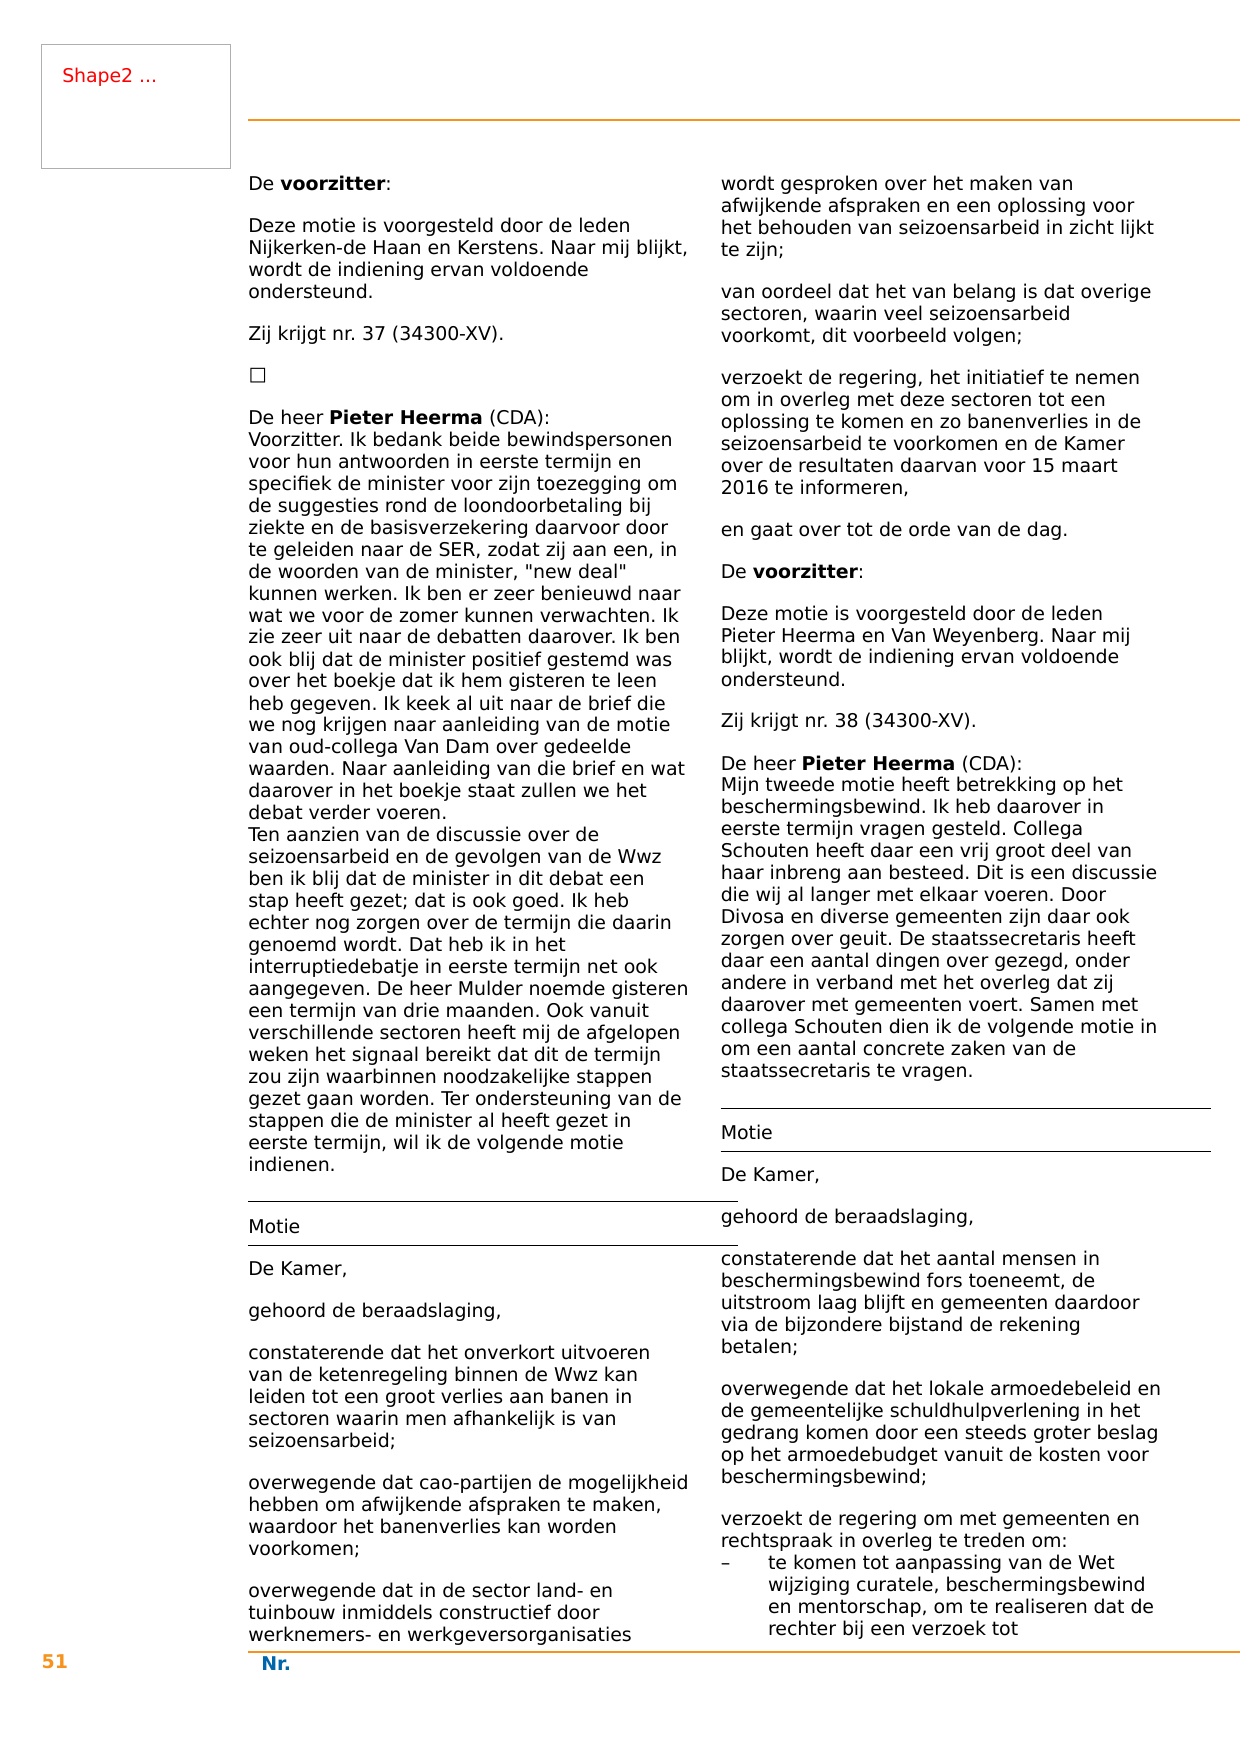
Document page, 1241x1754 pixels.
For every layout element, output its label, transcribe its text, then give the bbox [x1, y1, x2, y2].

text verzoekt de regering om met gemeenten en rechtspraak in overleg te treden om: [721, 1508, 1163, 1552]
text De voorzitter: [248, 173, 691, 195]
text gehoord de beraadslaging, [721, 1206, 1163, 1228]
text overwegende dat cao-partijen de mogelijkheid hebben om afwijkende afspraken te maken, waardoor het banenverlies kan worden voorkomen; [248, 1472, 691, 1559]
text verzoekt de regering, het initiatief te nemen om in overleg met deze sectoren tot een oplossing te komen en zo banenverlies in de seizoensarbeid te voorkomen en de Kamer over de resultaten daarvan voor 15 maart 2016 te informeren, [721, 367, 1163, 498]
text De voorzitter: [721, 561, 1163, 582]
text De Kamer, [248, 1258, 691, 1280]
text De Kamer, [721, 1164, 1163, 1186]
text Mijn tweede motie heeft betrekking op het beschermingsbewind. Ik heb daarover in eerste termijn vragen gesteld. Collega Schouten heeft daar een vrij groot deel van haar inbreng aan besteed. Dit is een discussie die wij al langer met elkaar voeren. Door Divosa en diverse gemeenten zijn daar ook zorgen over geuit. De staatssecretaris heeft daar een aantal dingen over gezegd, onder andere in verband met het overleg dat zij daarover met gemeenten voert. Samen met collega Schouten dien ik de volgende motie in om een aantal concrete zaken van de staatssecretaris te vragen. [721, 774, 1163, 1082]
text Ten aanzien van de discussie over de seizoensarbeid en de gevolgen van de Wwz ben ik blij dat de minister in dit debat een stap heeft gezet; dat is ook goed. Ik heb echter nog zorgen over de termijn die daarin genoemd wordt. Dat heb ik in het interruptiedebatje in eerste termijn net ook aangegeven. De heer Mulder noemde gisteren een termijn van drie maanden. Ook vanuit verschillende sectoren heeft mij de afgelopen weken het signaal bereikt dat dit de termijn zou zijn waarbinnen noodzakelijke stappen gezet gaan worden. Ter ondersteuning van de stappen die de minister al heeft gezet in eerste termijn, wil ik de volgende motie indienen. [248, 824, 691, 1176]
text overwegende dat het lokale armoedebeleid en de gemeentelijke schuldhulpverlening in het gedrang komen door een steeds groter beslag op het armoedebudget vanuit de kosten voor beschermingsbewind; [721, 1378, 1163, 1488]
text De heer Pieter Heerma (CDA): [721, 752, 1163, 774]
list te komen tot aanpassing van de Wet wijziging curatele, beschermingsbewind en mentorschap, om te realiseren dat de rechter bij een verzoek tot [721, 1552, 1163, 1639]
text ⬜ [248, 365, 691, 387]
text Deze motie is voorgesteld door de leden Nijkerken-de Haan en Kerstens. Naar mij blijkt, wordt de indiening ervan voldoende ondersteund. [248, 215, 691, 303]
text gehoord de beraadslaging, [248, 1300, 691, 1322]
text Voorzitter. Ik bedank beide bewindspersonen voor hun antwoorden in eerste termijn en specifiek de minister voor zijn toezegging om de suggesties rond de loondoorbetaling bij ziekte en de basisverzekering daarvoor door te geleiden naar de SER, zodat zij aan een, in de woorden van de minister, "new deal" kunnen werken. Ik ben er zeer benieuwd naar wat we voor de zomer kunnen verwachten. Ik zie zeer uit naar de debatten daarover. Ik ben ook blij dat de minister positief gestemd was over het boekje dat ik hem gisteren te leen heb gegeven. Ik keek al uit naar de brief die we nog krijgen naar aanleiding van de motie van oud-collega Van Dam over gedeelde waarden. Naar aanleiding van die brief en wat daarover in het boekje staat zullen we het debat verder voeren. [248, 429, 691, 824]
text en gaat over tot de orde van de dag. [721, 518, 1163, 541]
text Motie [248, 1216, 691, 1238]
text Zij krijgt nr. 37 (34300-XV). [248, 323, 691, 345]
text constaterende dat het onverkort uitvoeren van de ketenregeling binnen de Wwz kan leiden tot een groot verlies aan banen in sectoren waarin men afhankelijk is van seizoensarbeid; [248, 1342, 691, 1452]
text Motie [721, 1122, 1163, 1144]
text wordt gesproken over het maken van afwijkende afspraken en een oplossing voor het behouden van seizoensarbeid in zicht lijkt te zijn; [721, 173, 1163, 261]
text Deze motie is voorgesteld door de leden Pieter Heerma en Van Weyenberg. Naar mij blijkt, wordt de indiening ervan voldoende ondersteund. [721, 602, 1163, 690]
text van oordeel dat het van belang is dat overige sectoren, waarin veel seizoensarbeid voorkomt, dit voorbeeld volgen; [721, 281, 1163, 347]
text Zij krijgt nr. 38 (34300-XV). [721, 710, 1163, 732]
text De heer Pieter Heerma (CDA): [248, 407, 691, 429]
text overwegende dat in de sector land- en tuinbouw inmiddels constructief door werknemers- en werkgeversorganisaties [248, 1579, 691, 1646]
text constaterende dat het aantal mensen in beschermingsbewind fors toeneemt, de uitstroom laag blijft en gemeenten daardoor via de bijzondere bijstand de rekening betalen; [721, 1248, 1163, 1358]
